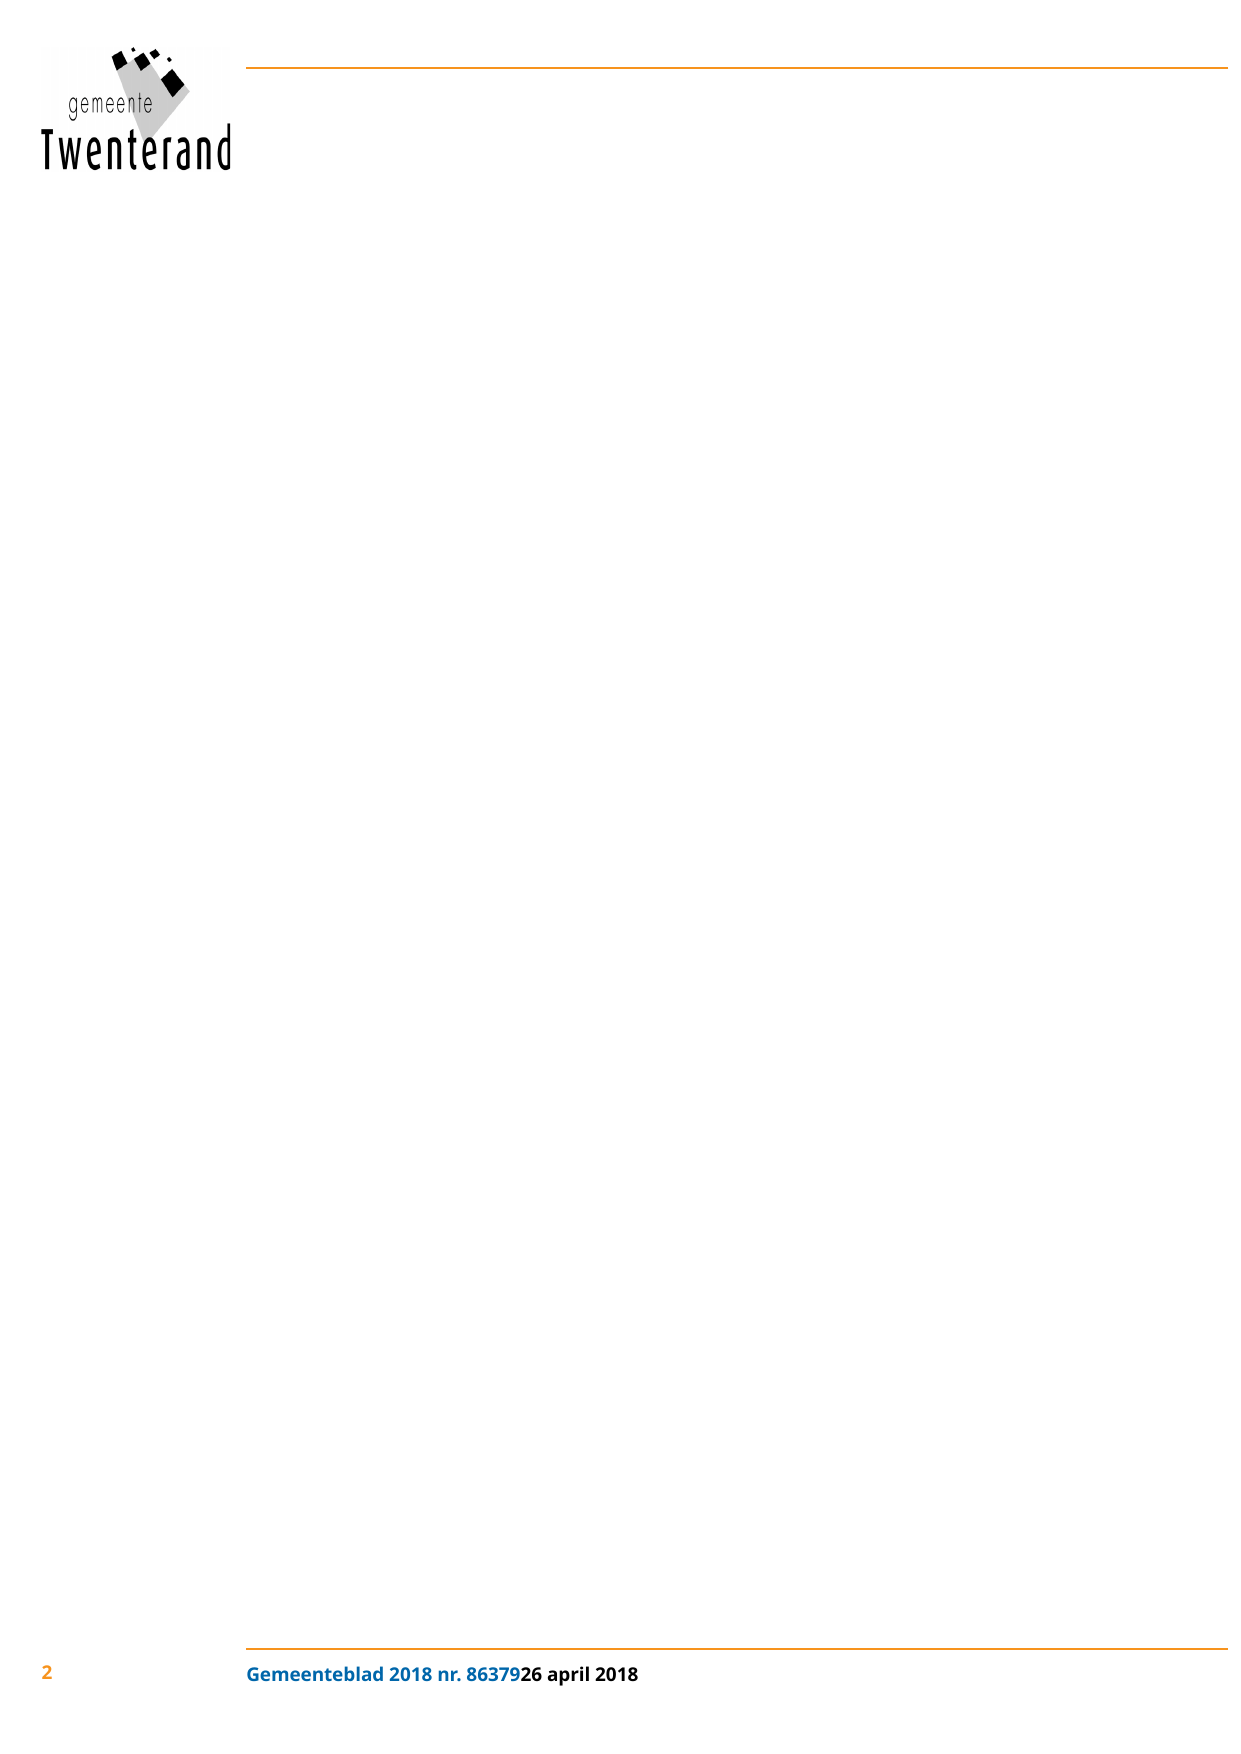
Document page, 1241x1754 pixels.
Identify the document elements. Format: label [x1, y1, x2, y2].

picture [41, 47, 231, 172]
